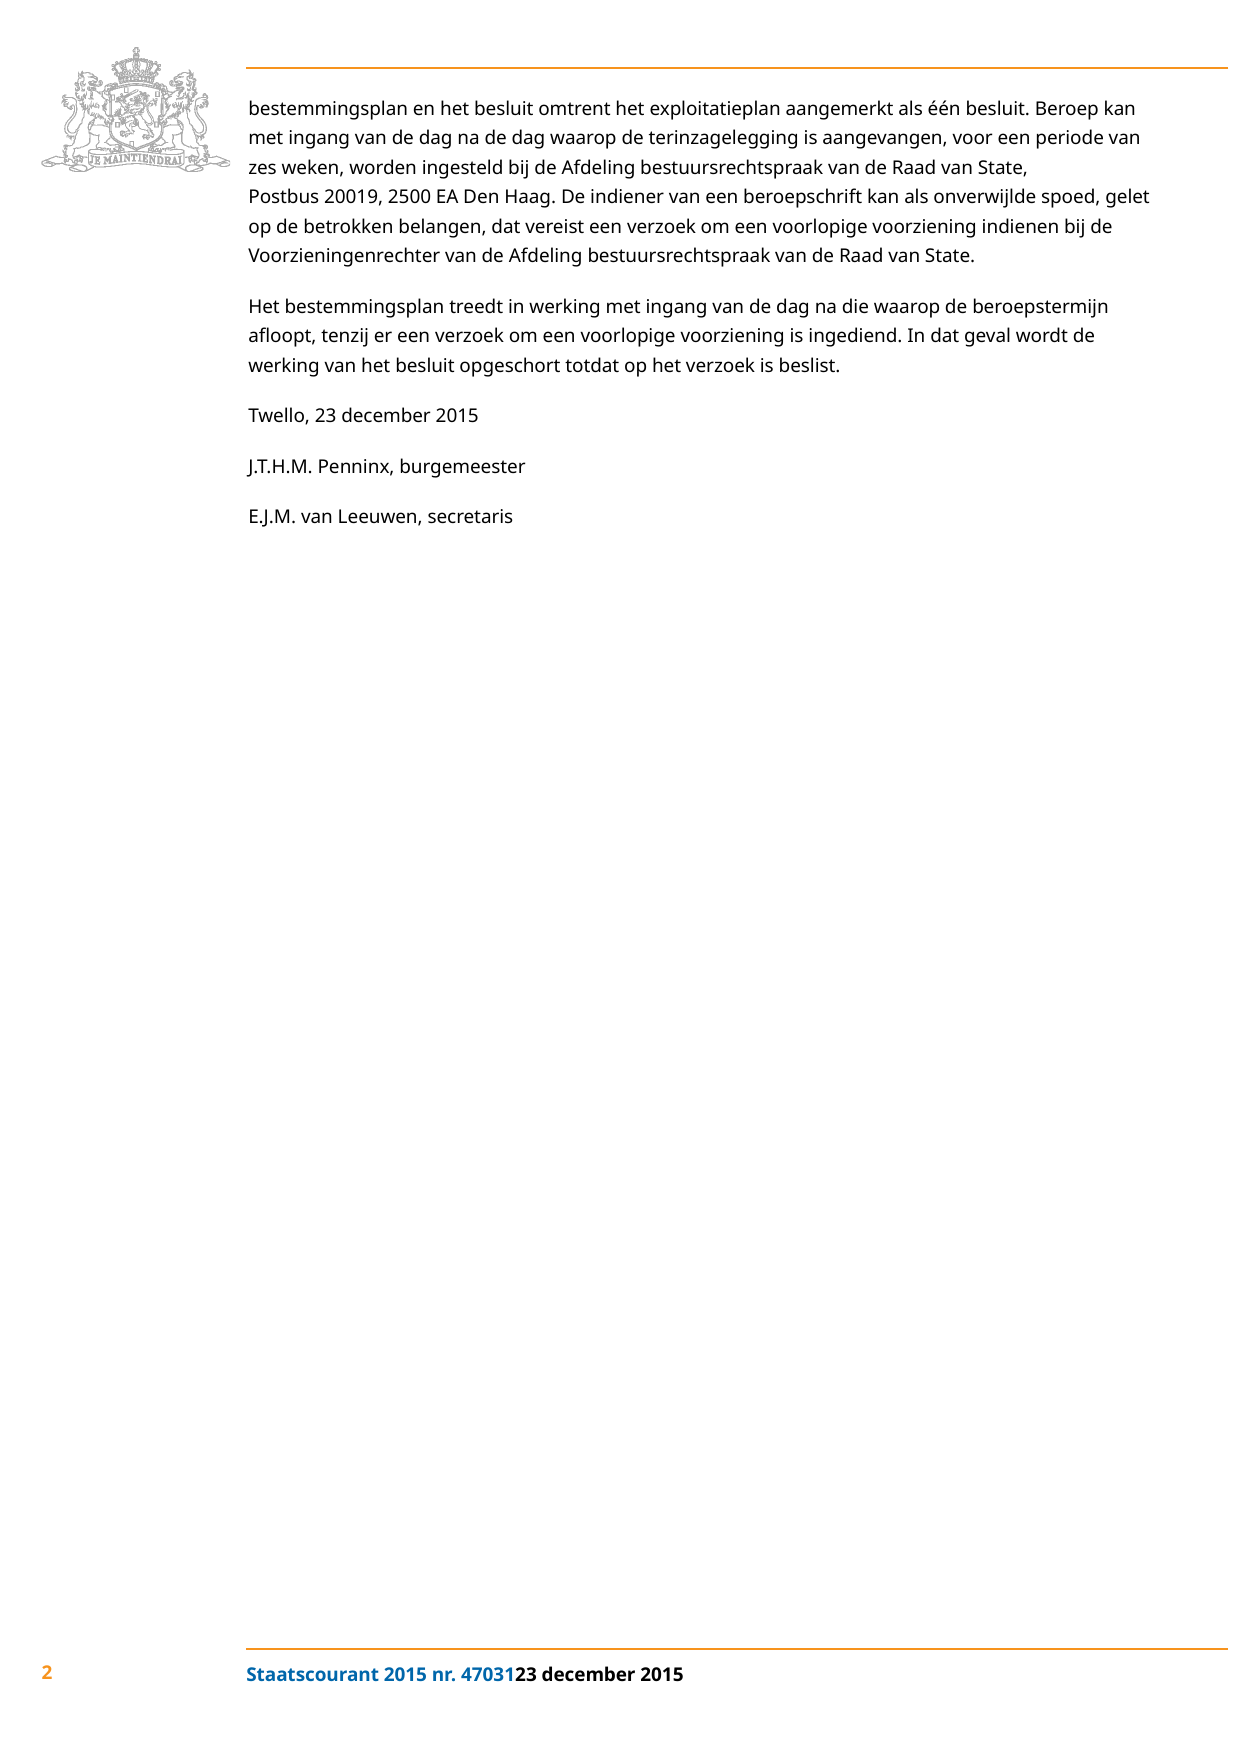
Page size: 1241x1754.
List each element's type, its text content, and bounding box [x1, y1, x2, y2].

text Twello, 23 december 2015 [248, 403, 1152, 428]
text J.T.H.M. Penninx, burgemeester [248, 453, 1152, 479]
picture [41, 47, 231, 172]
text bestemmingsplan en het besluit omtrent het exploitatieplan aangemerkt als één besluit. Beroep kan met ingang van de dag na de dag waarop de terinzagelegging is aangevangen, voor een periode van zes weken, worden ingesteld bij de Afdeling bestuursrechtspraak van de Raad van State, Postbus 20019, 2500 EA Den Haag. De indiener van een beroepschrift kan als onverwijlde spoed, gelet op de betrokken belangen, dat vereist een verzoek om een voorlopige voorziening indienen bij de Voorzieningenrechter van de Afdeling bestuursrechtspraak van de Raad van State. [248, 95, 1152, 268]
text Het bestemmingsplan treedt in werking met ingang van de dag na die waarop de beroepstermijn afloopt, tenzij er een verzoek om een voorlopige voorziening is ingediend. In dat geval wordt de werking van het besluit opgeschort totdat op het verzoek is beslist. [248, 293, 1152, 378]
text E.J.M. van Leeuwen, secretaris [248, 503, 1152, 529]
